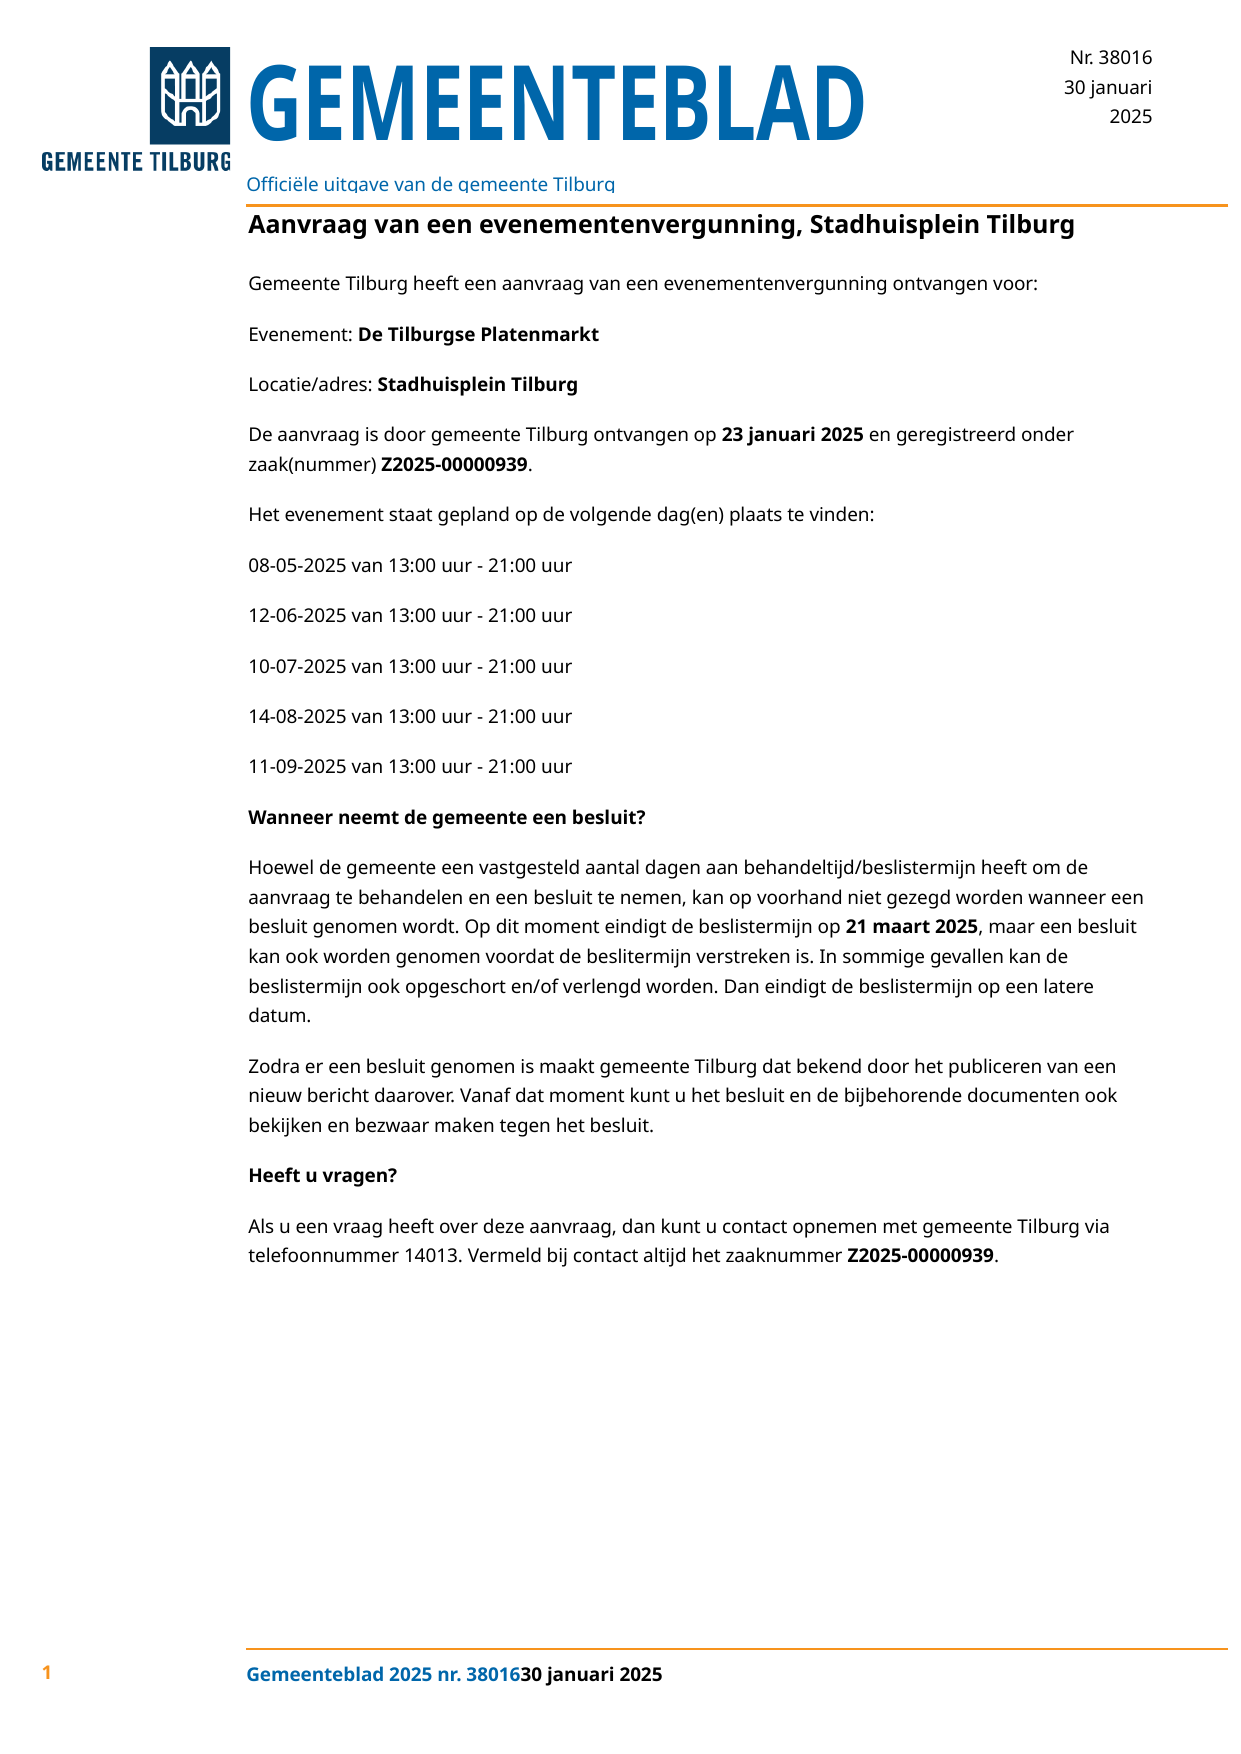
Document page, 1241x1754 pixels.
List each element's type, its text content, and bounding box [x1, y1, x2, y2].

text 11-09-2025 van 13:00 uur - 21:00 uur [248, 754, 1152, 779]
text Zodra er een besluit genomen is maakt gemeente Tilburg dat bekend door het publiceren van een nieuw bericht daarover. Vanaf dat moment kunt u het besluit en de bijbehorende documenten ook bekijken en bezwaar maken tegen het besluit. [248, 1053, 1152, 1138]
text Heeft u vragen? [248, 1162, 1152, 1188]
text 08-05-2025 van 13:00 uur - 21:00 uur [248, 552, 1152, 578]
text Evenement: De Tilburgse Platenmarkt [248, 321, 1152, 346]
text Als u een vraag heeft over deze aanvraag, dan kunt u contact opnemen met gemeente Tilburg via telefoonnummer 14013. Vermeld bij contact altijd het zaaknummer Z2025-00000939. [248, 1213, 1152, 1268]
text Het evenement staat gepland op de volgende dag(en) plaats te vinden: [248, 502, 1152, 527]
text Gemeente Tilburg heeft een aanvraag van een evenementenvergunning ontvangen voor: [248, 270, 1152, 296]
picture [41, 47, 231, 172]
text 10-07-2025 van 13:00 uur - 21:00 uur [248, 653, 1152, 678]
text Hoewel de gemeente een vastgesteld aantal dagen aan behandeltijd/beslistermijn heeft om de aanvraag te behandelen en een besluit te nemen, kan op voorhand niet gezegd worden wanneer een besluit genomen wordt. Op dit moment eindigt de beslistermijn op 21 maart 2025, maar een besluit kan ook worden genomen voordat de beslitermijn verstreken is. In sommige gevallen kan de beslistermijn ook opgeschort en/of verlengd worden. Dan eindigt de beslistermijn op een latere datum. [248, 854, 1152, 1028]
text 12-06-2025 van 13:00 uur - 21:00 uur [248, 602, 1152, 628]
text Locatie/adres: Stadhuisplein Tilburg [248, 371, 1152, 397]
text De aanvraag is door gemeente Tilburg ontvangen op 23 januari 2025 en geregistreerd onder zaak(nummer) Z2025-00000939. [248, 422, 1152, 477]
text 14-08-2025 van 13:00 uur - 21:00 uur [248, 703, 1152, 729]
text Aanvraag van een evenementenvergunning, Stadhuisplein Tilburg [248, 207, 1152, 241]
text Wanneer neemt de gemeente een besluit? [248, 804, 1152, 830]
